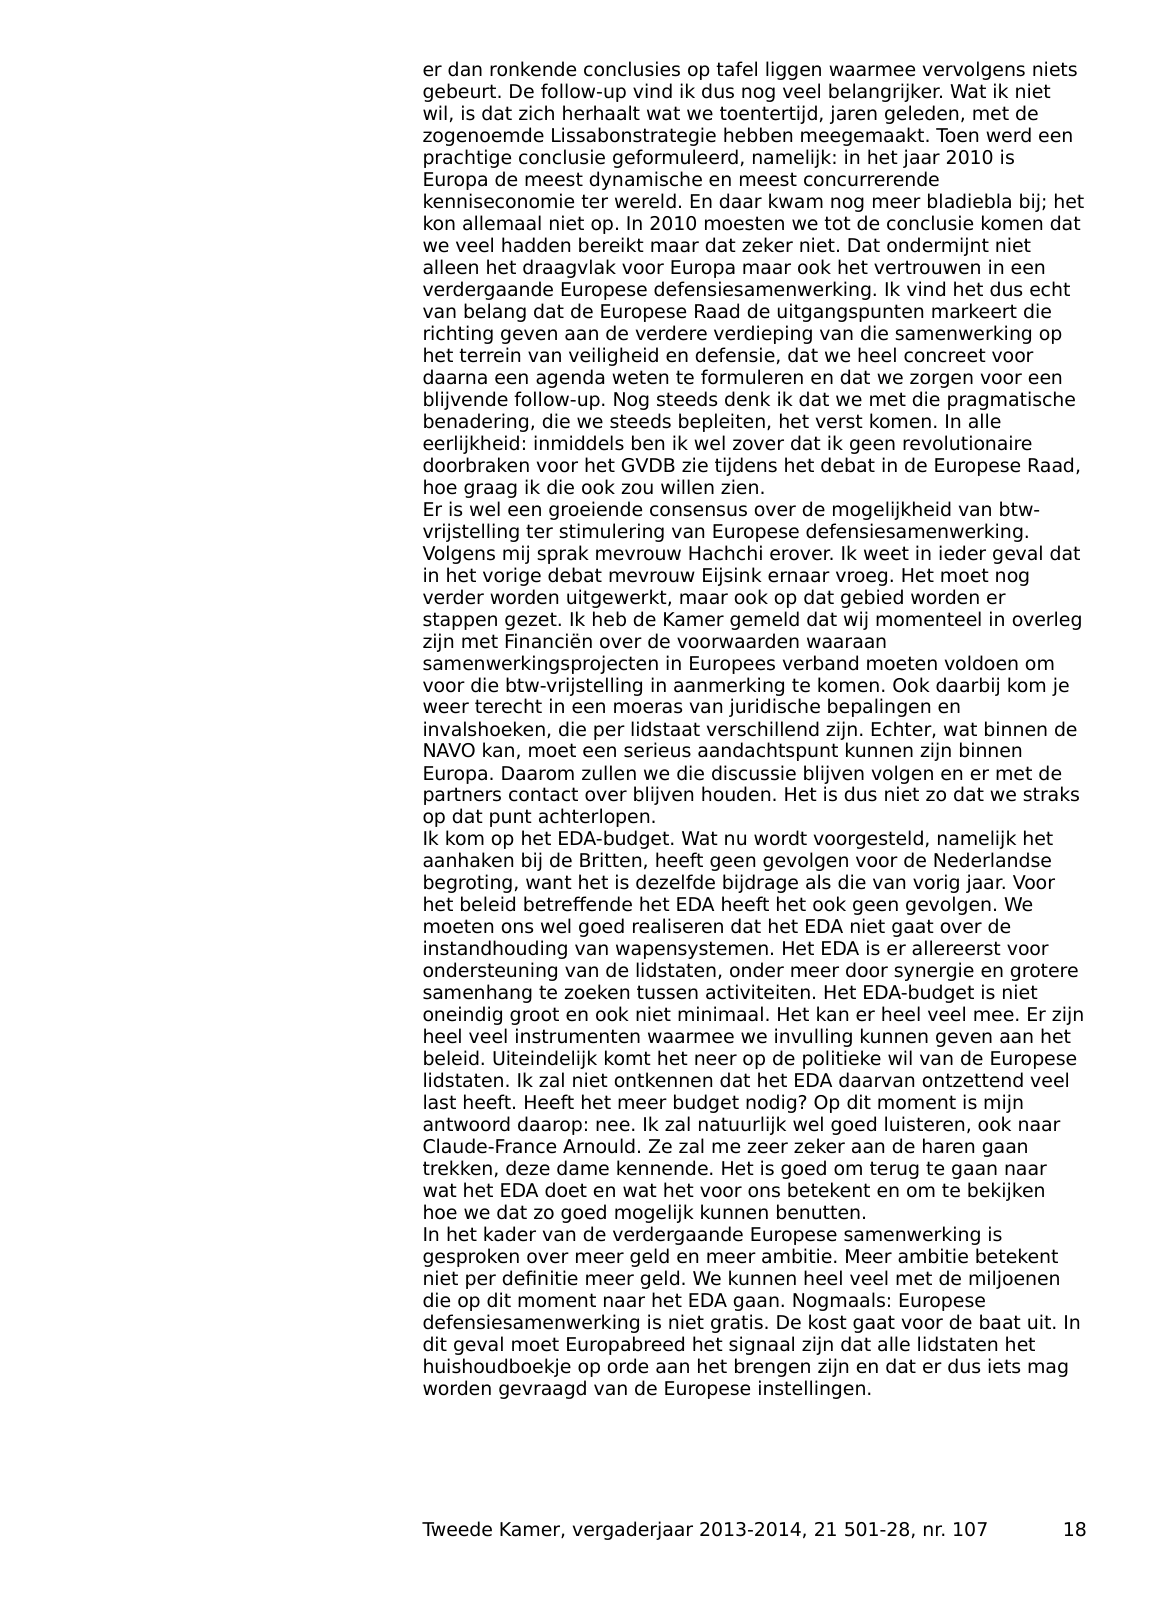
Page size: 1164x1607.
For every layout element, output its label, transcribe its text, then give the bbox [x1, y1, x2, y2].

text Ik kom op het EDA-budget. Wat nu wordt voorgesteld, namelijk het aanhaken bij de Britten, heeft geen gevolgen voor de Nederlandse begroting, want het is dezelfde bijdrage als die van vorig jaar. Voor het beleid betreffende het EDA heeft het ook geen gevolgen. We moeten ons wel goed realiseren dat het EDA niet gaat over de instandhouding van wapensystemen. Het EDA is er allereerst voor ondersteuning van de lidstaten, onder meer door synergie en grotere samenhang te zoeken tussen activiteiten. Het EDA-budget is niet oneindig groot en ook niet minimaal. Het kan er heel veel mee. Er zijn heel veel instrumenten waarmee we invulling kunnen geven aan het beleid. Uiteindelijk komt het neer op de politieke wil van de Europese lidstaten. Ik zal niet ontkennen dat het EDA daarvan ontzettend veel last heeft. Heeft het meer budget nodig? Op dit moment is mijn antwoord daarop: nee. Ik zal natuurlijk wel goed luisteren, ook naar Claude-France Arnould. Ze zal me zeer zeker aan de haren gaan trekken, deze dame kennende. Het is goed om terug te gaan naar wat het EDA doet en wat het voor ons betekent en om te bekijken hoe we dat zo goed mogelijk kunnen benutten. [422, 828, 1087, 1224]
text Er is wel een groeiende consensus over de mogelijkheid van btw-vrijstelling ter stimulering van Europese defensiesamenwerking. Volgens mij sprak mevrouw Hachchi erover. Ik weet in ieder geval dat in het vorige debat mevrouw Eijsink ernaar vroeg. Het moet nog verder worden uitgewerkt, maar ook op dat gebied worden er stappen gezet. Ik heb de Kamer gemeld dat wij momenteel in overleg zijn met Financiën over de voorwaarden waaraan samenwerkingsprojecten in Europees verband moeten voldoen om voor die btw-vrijstelling in aanmerking te komen. Ook daarbij kom je weer terecht in een moeras van juridische bepalingen en invalshoeken, die per lidstaat verschillend zijn. Echter, wat binnen de NAVO kan, moet een serieus aandachtspunt kunnen zijn binnen Europa. Daarom zullen we die discussie blijven volgen en er met de partners contact over blijven houden. Het is dus niet zo dat we straks op dat punt achterlopen. [422, 499, 1087, 828]
text In het kader van de verdergaande Europese samenwerking is gesproken over meer geld en meer ambitie. Meer ambitie betekent niet per definitie meer geld. We kunnen heel veel met de miljoenen die op dit moment naar het EDA gaan. Nogmaals: Europese defensiesamenwerking is niet gratis. De kost gaat voor de baat uit. In dit geval moet Europabreed het signaal zijn dat alle lidstaten het huishoudboekje op orde aan het brengen zijn en dat er dus iets mag worden gevraagd van de Europese instellingen. [422, 1224, 1087, 1400]
text er dan ronkende conclusies op tafel liggen waarmee vervolgens niets gebeurt. De follow-up vind ik dus nog veel belangrijker. Wat ik niet wil, is dat zich herhaalt wat we toentertijd, jaren geleden, met de zogenoemde Lissabonstrategie hebben meegemaakt. Toen werd een prachtige conclusie geformuleerd, namelijk: in het jaar 2010 is Europa de meest dynamische en meest concurrerende kenniseconomie ter wereld. En daar kwam nog meer bladiebla bij; het kon allemaal niet op. In 2010 moesten we tot de conclusie komen dat we veel hadden bereikt maar dat zeker niet. Dat ondermijnt niet alleen het draagvlak voor Europa maar ook het vertrouwen in een verdergaande Europese defensiesamenwerking. Ik vind het dus echt van belang dat de Europese Raad de uitgangspunten markeert die richting geven aan de verdere verdieping van die samenwerking op het terrein van veiligheid en defensie, dat we heel concreet voor daarna een agenda weten te formuleren en dat we zorgen voor een blijvende follow-up. Nog steeds denk ik dat we met die pragmatische benadering, die we steeds bepleiten, het verst komen. In alle eerlijkheid: inmiddels ben ik wel zover dat ik geen revolutionaire doorbraken voor het GVDB zie tijdens het debat in de Europese Raad, hoe graag ik die ook zou willen zien. [422, 59, 1087, 499]
